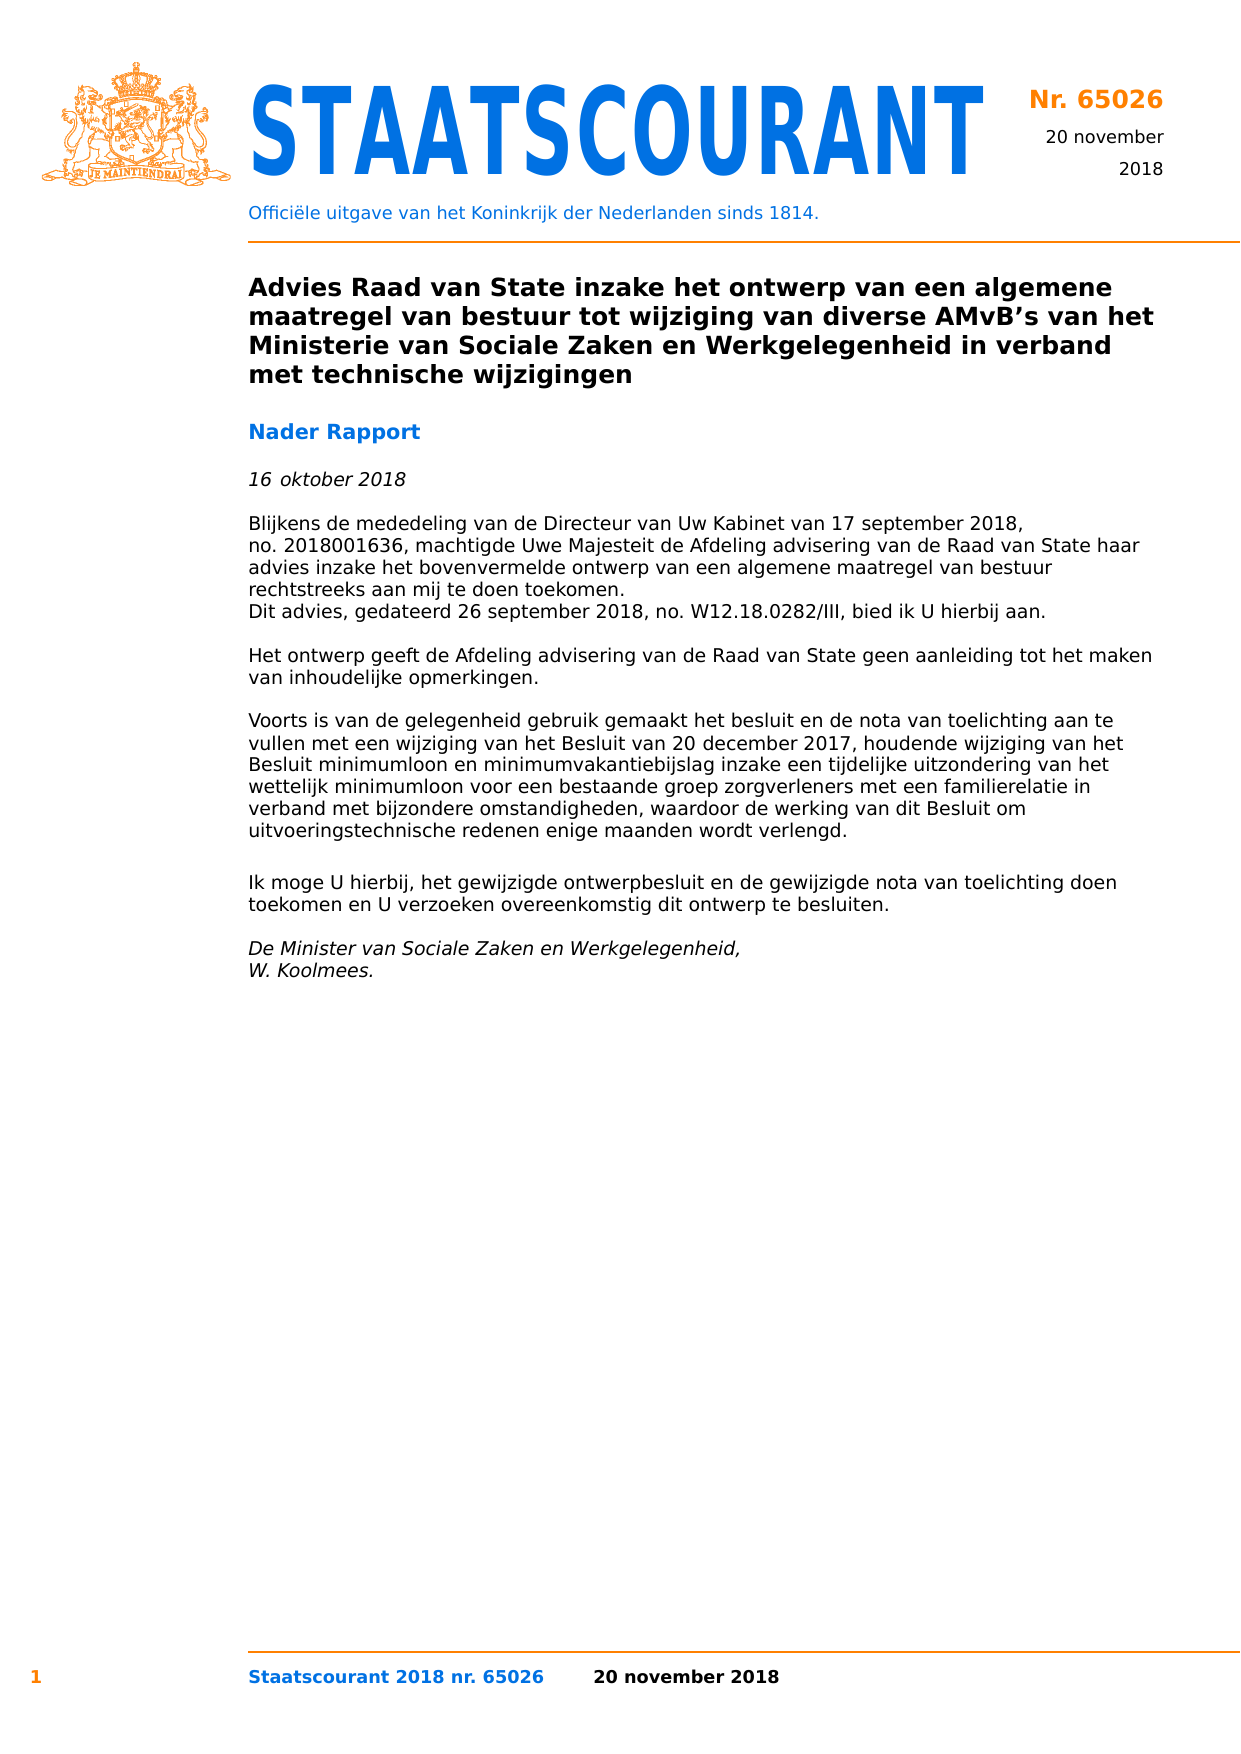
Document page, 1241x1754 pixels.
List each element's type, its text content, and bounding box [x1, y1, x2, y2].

subtitle Nader Rapport [248, 420, 1163, 444]
subtitle Advies Raad van State inzake het ontwerp van een algemene maatregel van bestuur tot wijziging van diverse AMvB’s van het Ministerie van Sociale Zaken en Werkgelegenheid in verband met technische wijzigingen [248, 273, 1163, 390]
table_cell Officiële uitgave van het Koninkrijk der Nederlanden sinds 1814. [248, 203, 1240, 241]
picture [41, 62, 231, 186]
table_cell 20 november [998, 121, 1240, 153]
text Ik moge U hierbij, het gewijzigde ontwerpbesluit en de gewijzigde nota van toelichting doen toekomen en U verzoeken overeenkomstig dit ontwerp te besluiten. [248, 872, 1163, 916]
text Blijkens de mededeling van de Directeur van Uw Kabinet van 17 september 2018, no. 2018001636, machtigde Uwe Majesteit de Afdeling advisering van de Raad van State haar advies inzake het bovenvermelde ontwerp van een algemene maatregel van bestuur rechtstreeks aan mij te doen toekomen. [248, 513, 1163, 601]
table_header Nr. 65026 [998, 62, 1240, 121]
text Dit advies, gedateerd 26 september 2018, no. W12.18.0282/III, bied ik U hierbij aan. [248, 601, 1163, 623]
table_cell 2018 [998, 153, 1240, 203]
text Het ontwerp geeft de Afdeling advisering van de Raad van State geen aanleiding tot het maken van inhoudelijke opmerkingen. [248, 644, 1163, 688]
text De Minister van Sociale Zaken en Werkgelegenheid, W. Koolmees. [248, 938, 1163, 982]
text 16 oktober 2018 [248, 469, 1163, 491]
table_header [25, 62, 248, 241]
text Voorts is van de gelegenheid gebruik gemaakt het besluit en de nota van toelichting aan te vullen met een wijziging van het Besluit van 20 december 2017, houdende wijziging van het Besluit minimumloon en minimumvakantiebijslag inzake een tijdelijke uitzondering van het wettelijk minimumloon voor een bestaande groep zorgverleners met een familierelatie in verband met bijzondere omstandigheden, waardoor de werking van dit Besluit om uitvoeringstechnische redenen enige maanden wordt verlengd. [248, 710, 1163, 842]
table_header STAATSCOURANT [248, 62, 998, 203]
